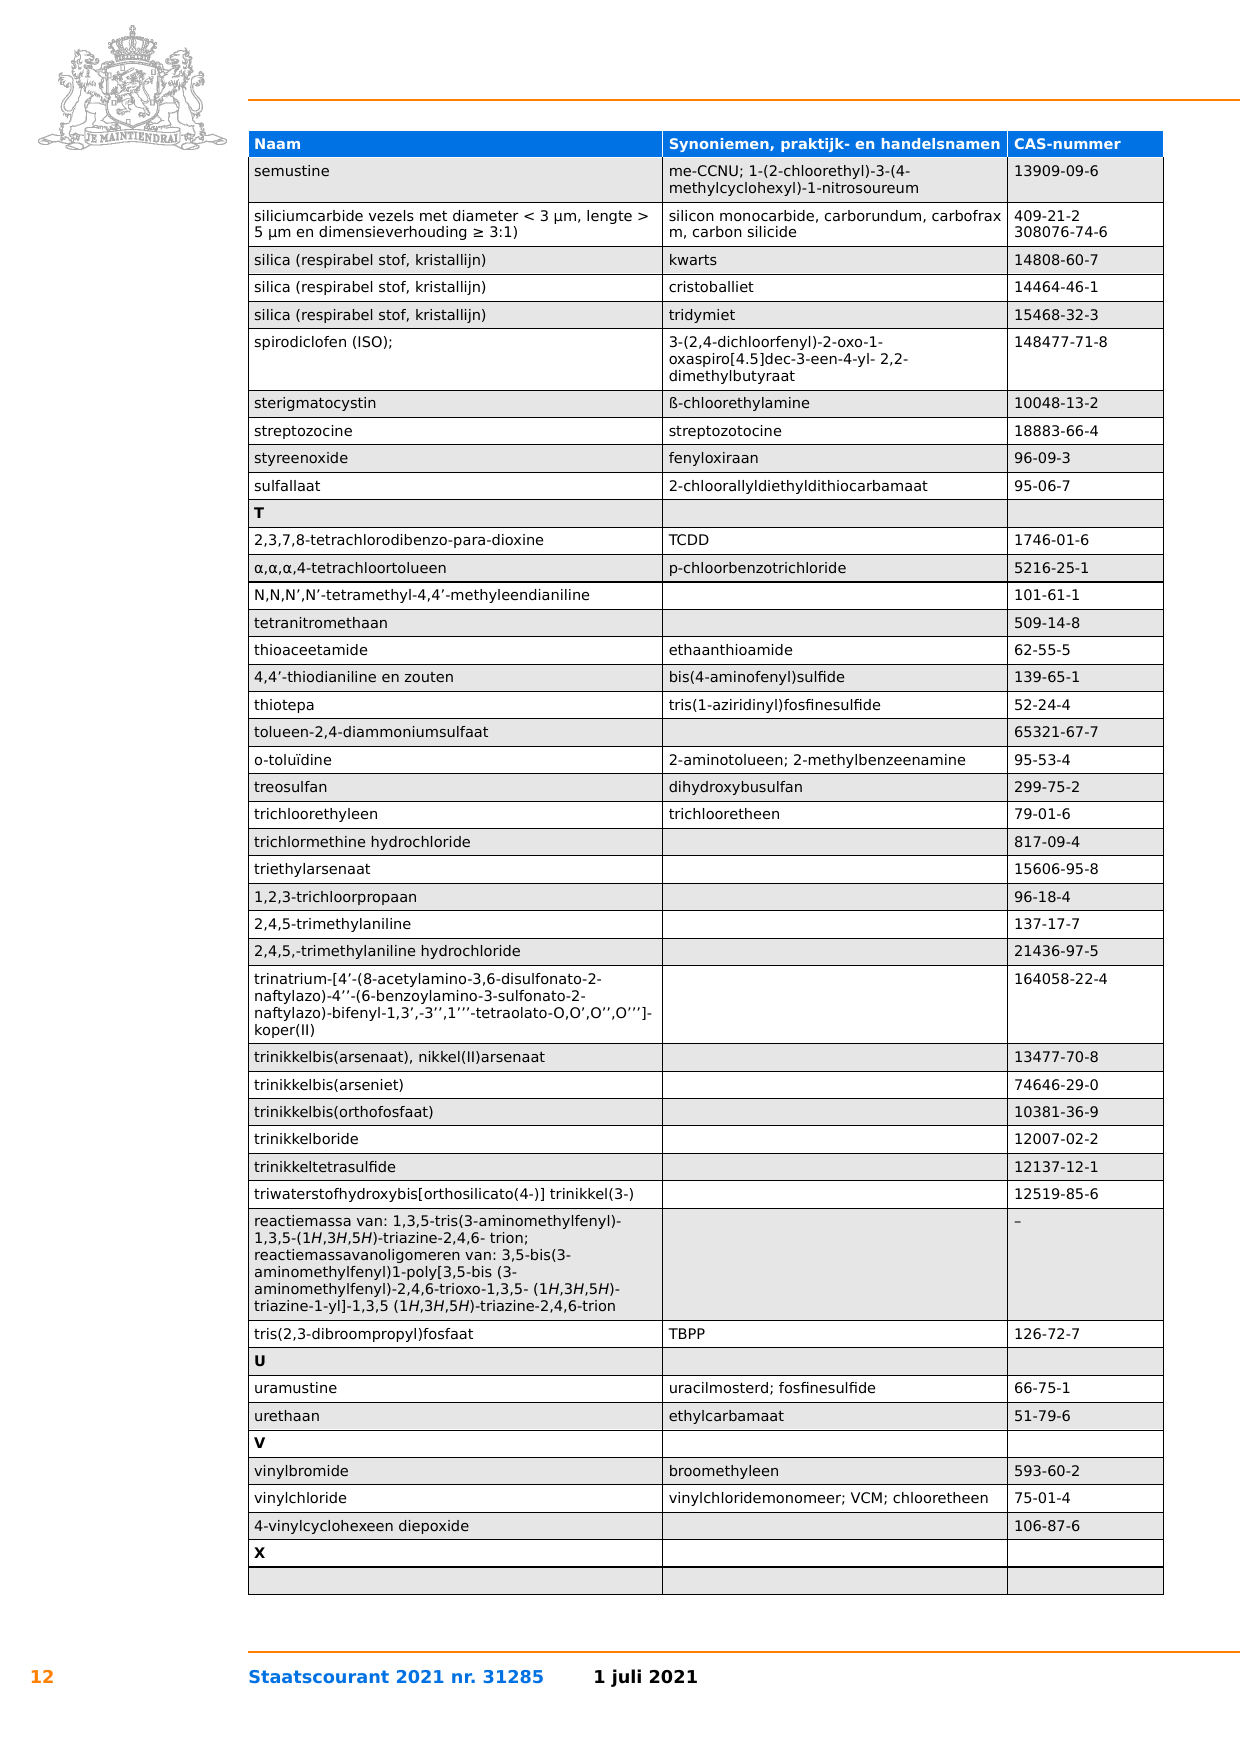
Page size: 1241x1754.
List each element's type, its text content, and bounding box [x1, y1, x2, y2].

table_cell [663, 719, 1007, 746]
table_cell streptozocine [249, 418, 662, 444]
table_cell trinikkeltetrasulfide [249, 1154, 662, 1180]
table_cell o-toluïdine [249, 747, 662, 773]
table_cell ethylcarbamaat [663, 1403, 1007, 1429]
table_cell 52-24-4 [1008, 692, 1163, 718]
table_cell 1,2,3-trichloorpropaan [249, 884, 662, 910]
table_cell [1008, 1348, 1163, 1375]
table_header Naam [249, 131, 662, 157]
table_cell vinylchloride [249, 1485, 662, 1512]
table_cell V [249, 1431, 662, 1457]
table_cell 10048-13-2 [1008, 391, 1163, 417]
table_cell 2,3,7,8-tetrachlorodibenzo-para-dioxine [249, 528, 662, 554]
table_cell – [1008, 1209, 1163, 1320]
table_cell me-CCNU; 1-(2-chloorethyl)-3-(4-methylcyclohexyl)-1-nitrosoureum [663, 158, 1007, 202]
table_cell 5216-25-1 [1008, 555, 1163, 581]
table_cell X [249, 1540, 662, 1566]
table_cell siliciumcarbide vezels met diameter < 3 μm, lengte > 5 μm en dimensieverhouding ≥ 3:1) [249, 203, 662, 246]
table_cell 12137-12-1 [1008, 1154, 1163, 1180]
table_cell 409-21-2 308076-74-6 [1008, 203, 1163, 246]
table_cell 74646-29-0 [1008, 1072, 1163, 1098]
table_cell 10381-36-9 [1008, 1099, 1163, 1125]
table_cell [249, 1568, 662, 1594]
table_cell 2-chloorallyldiethyldithiocarbamaat [663, 473, 1007, 499]
table_cell uracilmosterd; fosfinesulfide [663, 1376, 1007, 1402]
table_cell [663, 1431, 1007, 1457]
table_cell [663, 1154, 1007, 1180]
table_cell [663, 856, 1007, 883]
table_cell [1008, 1568, 1163, 1594]
table_cell vinylchloridemonomeer; VCM; chlooretheen [663, 1485, 1007, 1512]
table_cell 65321-67-7 [1008, 719, 1163, 746]
table_cell styreenoxide [249, 445, 662, 472]
table_cell [663, 1348, 1007, 1375]
table_cell [663, 966, 1007, 1043]
table_cell 509-14-8 [1008, 610, 1163, 636]
table_cell [663, 1513, 1007, 1539]
table_cell spirodiclofen (ISO); [249, 329, 662, 389]
table_cell 95-53-4 [1008, 747, 1163, 773]
table_cell 4,4’-thiodianiline en zouten [249, 665, 662, 691]
table_cell [663, 1044, 1007, 1071]
picture [38, 25, 227, 150]
table_cell U [249, 1348, 662, 1375]
table_cell 148477-71-8 [1008, 329, 1163, 389]
table_cell 21436-97-5 [1008, 939, 1163, 965]
table_cell [1008, 500, 1163, 527]
table_header Synoniemen, praktijk- en handelsnamen [663, 131, 1007, 157]
table_cell [663, 1181, 1007, 1208]
table_cell 139-65-1 [1008, 665, 1163, 691]
table_cell [663, 911, 1007, 937]
table_cell [663, 1126, 1007, 1153]
table_cell 75-01-4 [1008, 1485, 1163, 1512]
table_header CAS-nummer [1008, 131, 1163, 157]
table_cell [663, 884, 1007, 910]
table_cell 79-01-6 [1008, 802, 1163, 828]
table_cell 15468-32-3 [1008, 302, 1163, 328]
table_cell 164058-22-4 [1008, 966, 1163, 1043]
table_cell TCDD [663, 528, 1007, 554]
table_cell 299-75-2 [1008, 774, 1163, 801]
table_cell 96-09-3 [1008, 445, 1163, 472]
table_cell triwaterstofhydroxybis[orthosilicato(4-)] trinikkel(3-) [249, 1181, 662, 1208]
table_cell trinikkelbis(arseniet) [249, 1072, 662, 1098]
table_cell 13909-09-6 [1008, 158, 1163, 202]
table_cell 12007-02-2 [1008, 1126, 1163, 1153]
table_cell 593-60-2 [1008, 1458, 1163, 1484]
table_cell 95-06-7 [1008, 473, 1163, 499]
table_cell vinylbromide [249, 1458, 662, 1484]
table_cell thiotepa [249, 692, 662, 718]
table_cell [663, 500, 1007, 527]
table_cell sterigmatocystin [249, 391, 662, 417]
table_cell 14464-46-1 [1008, 275, 1163, 301]
table_cell 14808-60-7 [1008, 247, 1163, 273]
table_cell tris(1-aziridinyl)fosfinesulfide [663, 692, 1007, 718]
table_cell 3-(2,4-dichloorfenyl)-2-oxo-1- oxaspiro[4.5]dec-3-een-4-yl- 2,2-dimethylbutyraat [663, 329, 1007, 389]
table_cell [1008, 1431, 1163, 1457]
table_cell 2,4,5-trimethylaniline [249, 911, 662, 937]
table_cell ß-chloorethylamine [663, 391, 1007, 417]
table_cell [663, 610, 1007, 636]
table_cell silica (respirabel stof, kristallijn) [249, 275, 662, 301]
table_cell p-chloorbenzotrichloride [663, 555, 1007, 581]
table_cell treosulfan [249, 774, 662, 801]
table_cell trinikkelbis(orthofosfaat) [249, 1099, 662, 1125]
table_cell 2,4,5,-trimethylaniline hydrochloride [249, 939, 662, 965]
table_cell trichloorethyleen [249, 802, 662, 828]
table_cell [663, 1568, 1007, 1594]
table_cell [663, 1209, 1007, 1320]
table_cell semustine [249, 158, 662, 202]
table_cell 4-vinylcyclohexeen diepoxide [249, 1513, 662, 1539]
table_cell [663, 1099, 1007, 1125]
table_cell [663, 1072, 1007, 1098]
table_cell 66-75-1 [1008, 1376, 1163, 1402]
table_cell 126-72-7 [1008, 1321, 1163, 1347]
table_cell 101-61-1 [1008, 583, 1163, 609]
table_cell silica (respirabel stof, kristallijn) [249, 302, 662, 328]
table_cell trinikkelbis(arsenaat), nikkel(II)arsenaat [249, 1044, 662, 1071]
table_cell 137-17-7 [1008, 911, 1163, 937]
table_cell cristoballiet [663, 275, 1007, 301]
table_cell [663, 939, 1007, 965]
table_cell 106-87-6 [1008, 1513, 1163, 1539]
table_cell 51-79-6 [1008, 1403, 1163, 1429]
table_cell silica (respirabel stof, kristallijn) [249, 247, 662, 273]
table_cell ethaanthioamide [663, 637, 1007, 663]
table_cell trinikkelboride [249, 1126, 662, 1153]
table_cell N,N,N’,N’-tetramethyl-4,4’-methyleendianiline [249, 583, 662, 609]
table_cell uramustine [249, 1376, 662, 1402]
table_cell silicon monocarbide, carborundum, carbofrax m, carbon silicide [663, 203, 1007, 246]
table_cell sulfallaat [249, 473, 662, 499]
table_cell tolueen-2,4-diammoniumsulfaat [249, 719, 662, 746]
table_cell reactiemassa van: 1,3,5-tris(3-aminomethylfenyl)-1,3,5-(1H,3H,5H)-triazine-2,4,6- trion; reactiemassavanoligomeren van: 3,5-bis(3-aminomethylfenyl)1-poly[3,5-bis (3-aminomethylfenyl)-2,4,6-trioxo-1,3,5- (1H,3H,5H)-triazine-1-yl]-1,3,5 (1H,3H,5H)-triazine-2,4,6-trion [249, 1209, 662, 1320]
table_cell trichlormethine hydrochloride [249, 829, 662, 855]
table_cell [663, 829, 1007, 855]
table_cell 15606-95-8 [1008, 856, 1163, 883]
table_cell kwarts [663, 247, 1007, 273]
table_cell trinatrium-[4’-(8-acetylamino-3,6-disulfonato-2-naftylazo)-4’’-(6-benzoylamino-3-sulfonato-2-naftylazo)-bifenyl-1,3’,-3’’,1’’’-tetraolato-O,O’,O’’,O’’’]-koper(II) [249, 966, 662, 1043]
table_cell tris(2,3-dibroompropyl)fosfaat [249, 1321, 662, 1347]
table_cell urethaan [249, 1403, 662, 1429]
table_cell streptozotocine [663, 418, 1007, 444]
table_cell T [249, 500, 662, 527]
table_cell tetranitromethaan [249, 610, 662, 636]
table_cell [663, 1540, 1007, 1566]
table_cell broomethyleen [663, 1458, 1007, 1484]
table_cell dihydroxybusulfan [663, 774, 1007, 801]
table_cell thioaceetamide [249, 637, 662, 663]
table_cell 817-09-4 [1008, 829, 1163, 855]
table_cell 18883-66-4 [1008, 418, 1163, 444]
table_cell 13477-70-8 [1008, 1044, 1163, 1071]
table_cell 1746-01-6 [1008, 528, 1163, 554]
table_cell bis(4-aminofenyl)sulfide [663, 665, 1007, 691]
table_cell 96-18-4 [1008, 884, 1163, 910]
table_cell TBPP [663, 1321, 1007, 1347]
table_cell 62-55-5 [1008, 637, 1163, 663]
table_cell triethylarsenaat [249, 856, 662, 883]
table_cell α,α,α,4-tetrachloortolueen [249, 555, 662, 581]
table_cell 12519-85-6 [1008, 1181, 1163, 1208]
table_cell tridymiet [663, 302, 1007, 328]
table_cell 2-aminotolueen; 2-methylbenzeenamine [663, 747, 1007, 773]
table_cell [1008, 1540, 1163, 1566]
table_cell fenyloxiraan [663, 445, 1007, 472]
table_cell trichlooretheen [663, 802, 1007, 828]
table_cell [663, 583, 1007, 609]
